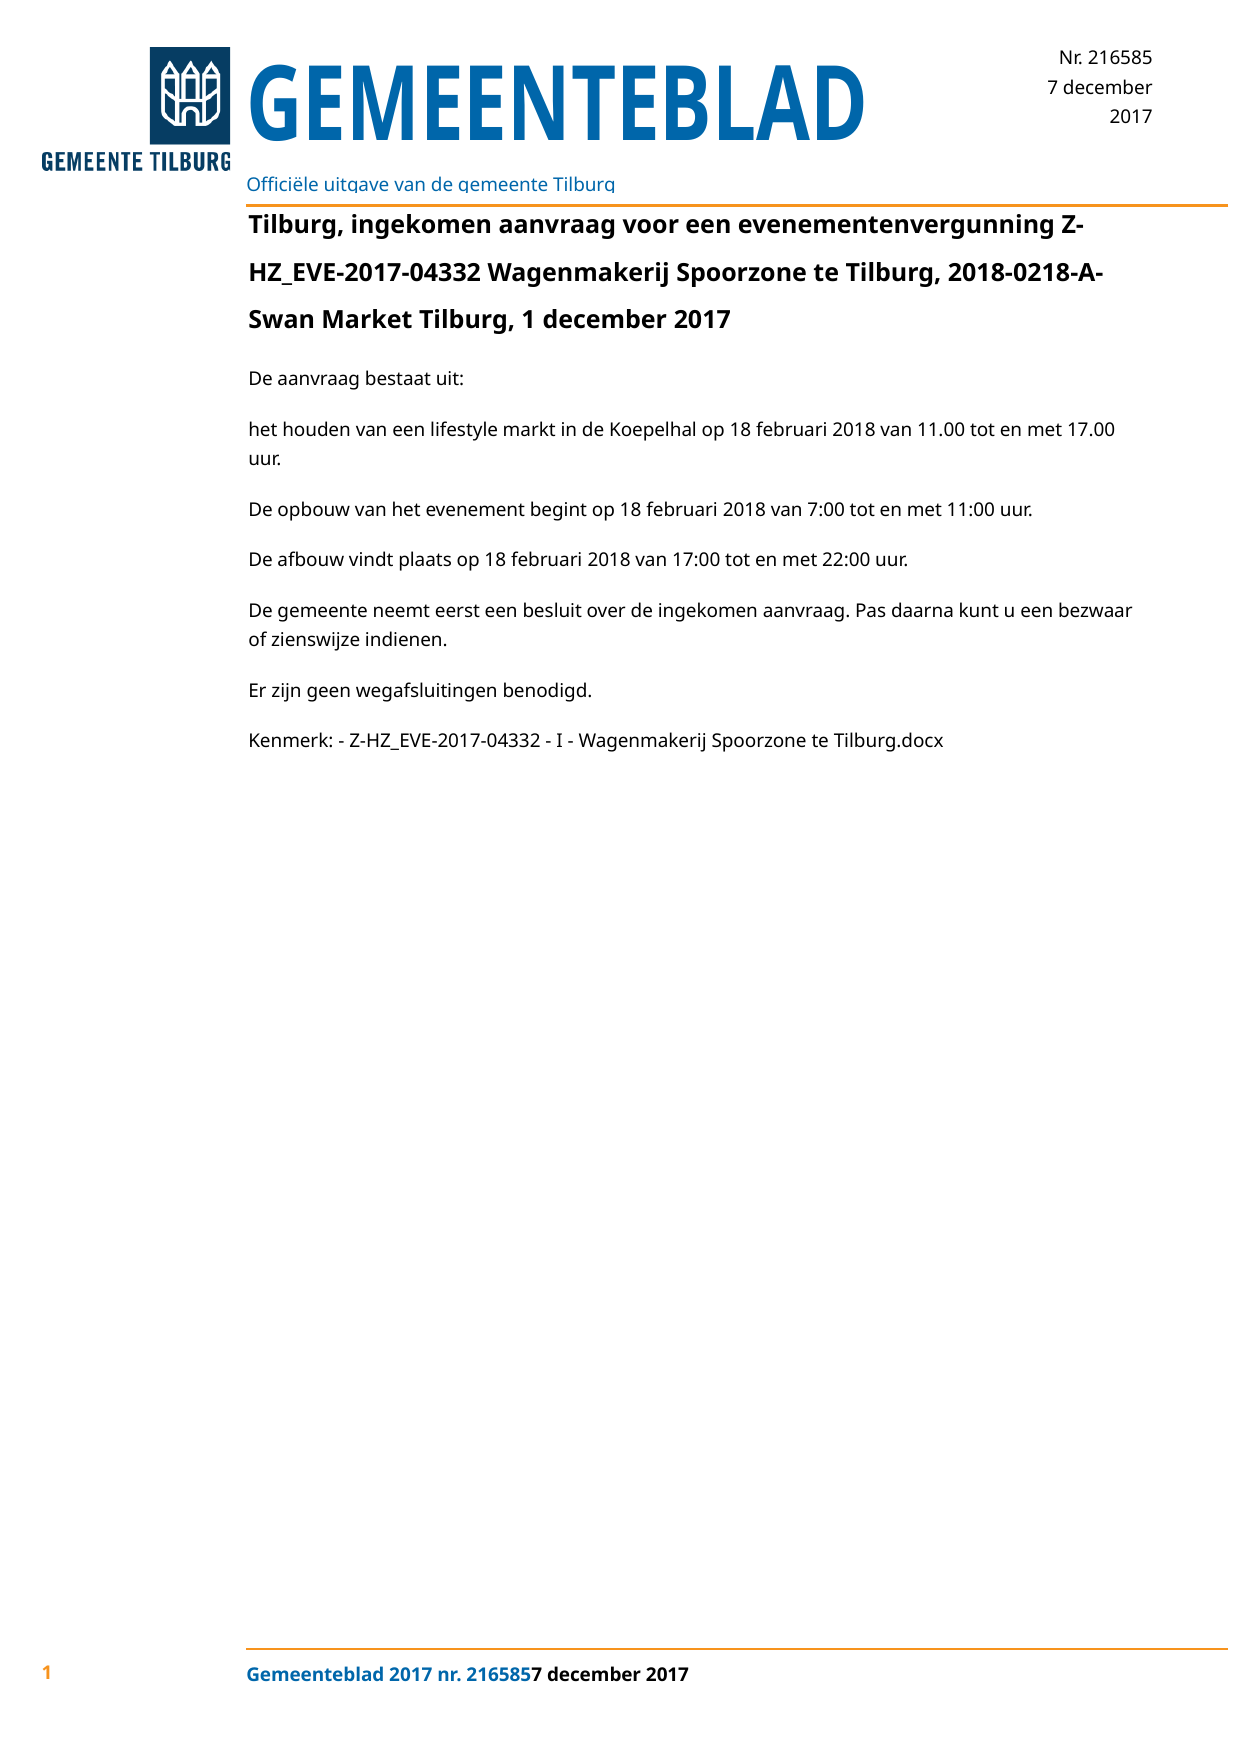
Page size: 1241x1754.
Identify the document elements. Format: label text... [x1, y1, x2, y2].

text Kenmerk: - Z-HZ_EVE-2017-04332 - I - Wagenmakerij Spoorzone te Tilburg.docx [248, 727, 1152, 753]
text het houden van een lifestyle markt in de Koepelhal op 18 februari 2018 van 11.00 tot en met 17.00 uur. [248, 416, 1152, 471]
text De afbouw vindt plaats op 18 februari 2018 van 17:00 tot en met 22:00 uur. [248, 546, 1152, 572]
text De aanvraag bestaat uit: [248, 366, 1152, 391]
text Tilburg, ingekomen aanvraag voor een evenementenvergunning Z-HZ_EVE-2017-04332 Wagenmakerij Spoorzone te Tilburg, 2018-0218-A-Swan Market Tilburg, 1 december 2017 [248, 207, 1152, 336]
picture [41, 47, 231, 172]
text De opbouw van het evenement begint op 18 februari 2018 van 7:00 tot en met 11:00 uur. [248, 496, 1152, 522]
text Er zijn geen wegafsluitingen benodigd. [248, 677, 1152, 702]
text De gemeente neemt eerst een besluit over de ingekomen aanvraag. Pas daarna kunt u een bezwaar of zienswijze indienen. [248, 597, 1152, 652]
